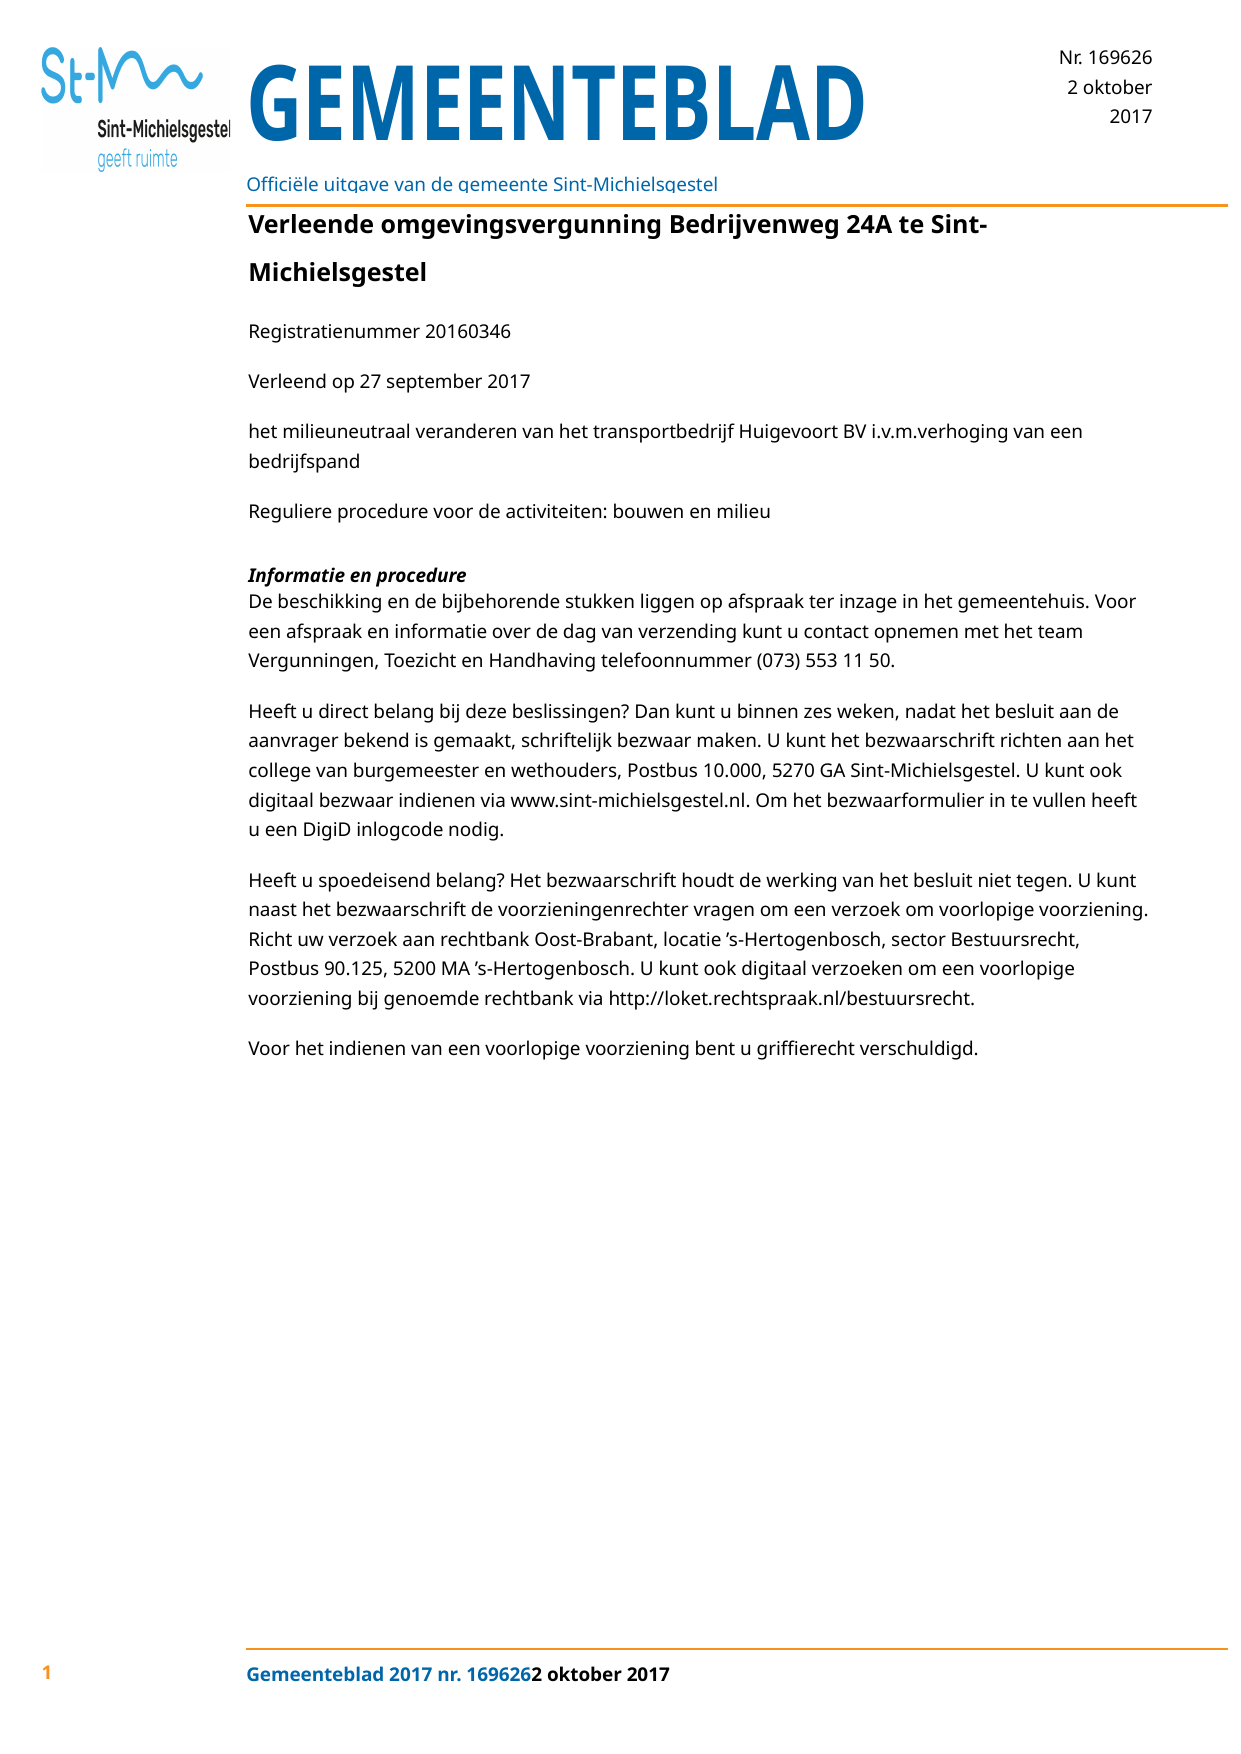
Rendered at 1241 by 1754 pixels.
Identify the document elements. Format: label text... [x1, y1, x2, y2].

text het milieuneutraal veranderen van het transportbedrijf Huigevoort BV i.v.m.verhoging van een bedrijfspand [248, 419, 1152, 474]
text Registratienummer 20160346 [248, 318, 1152, 344]
text Informatie en procedure [248, 563, 1152, 588]
text Verleende omgevingsvergunning Bedrijvenweg 24A te Sint-Michielsgestel [248, 207, 1152, 288]
text Voor het indienen van een voorlopige voorziening bent u griffierecht verschuldigd. [248, 1036, 1152, 1061]
text De beschikking en de bijbehorende stukken liggen op afspraak ter inzage in het gemeentehuis. Voor een afspraak en informatie over de dag van verzending kunt u contact opnemen met het team Vergunningen, Toezicht en Handhaving telefoonnummer (073) 553 11 50. [248, 588, 1152, 673]
text Heeft u direct belang bij deze beslissingen? Dan kunt u binnen zes weken, nadat het besluit aan de aanvrager bekend is gemaakt, schriftelijk bezwaar maken. U kunt het bezwaarschrift richten aan het college van burgemeester en wethouders, Postbus 10.000, 5270 GA Sint-Michielsgestel. U kunt ook digitaal bezwaar indienen via www.sint-michielsgestel.nl. Om het bezwaarformulier in te vullen heeft u een DigiD inlogcode nodig. [248, 698, 1152, 842]
text Verleend op 27 september 2017 [248, 368, 1152, 394]
picture [41, 47, 231, 172]
text Reguliere procedure voor de activiteiten: bouwen en milieu [248, 499, 1152, 524]
text Heeft u spoedeisend belang? Het bezwaarschrift houdt de werking van het besluit niet tegen. U kunt naast het bezwaarschrift de voorzieningenrechter vragen om een verzoek om voorlopige voorziening. Richt uw verzoek aan rechtbank Oost-Brabant, locatie ’s-Hertogenbosch, sector Bestuursrecht, Postbus 90.125, 5200 MA ’s-Hertogenbosch. U kunt ook digitaal verzoeken om een voorlopige voorziening bij genoemde rechtbank via http://loket.rechtspraak.nl/bestuursrecht. [248, 867, 1152, 1011]
